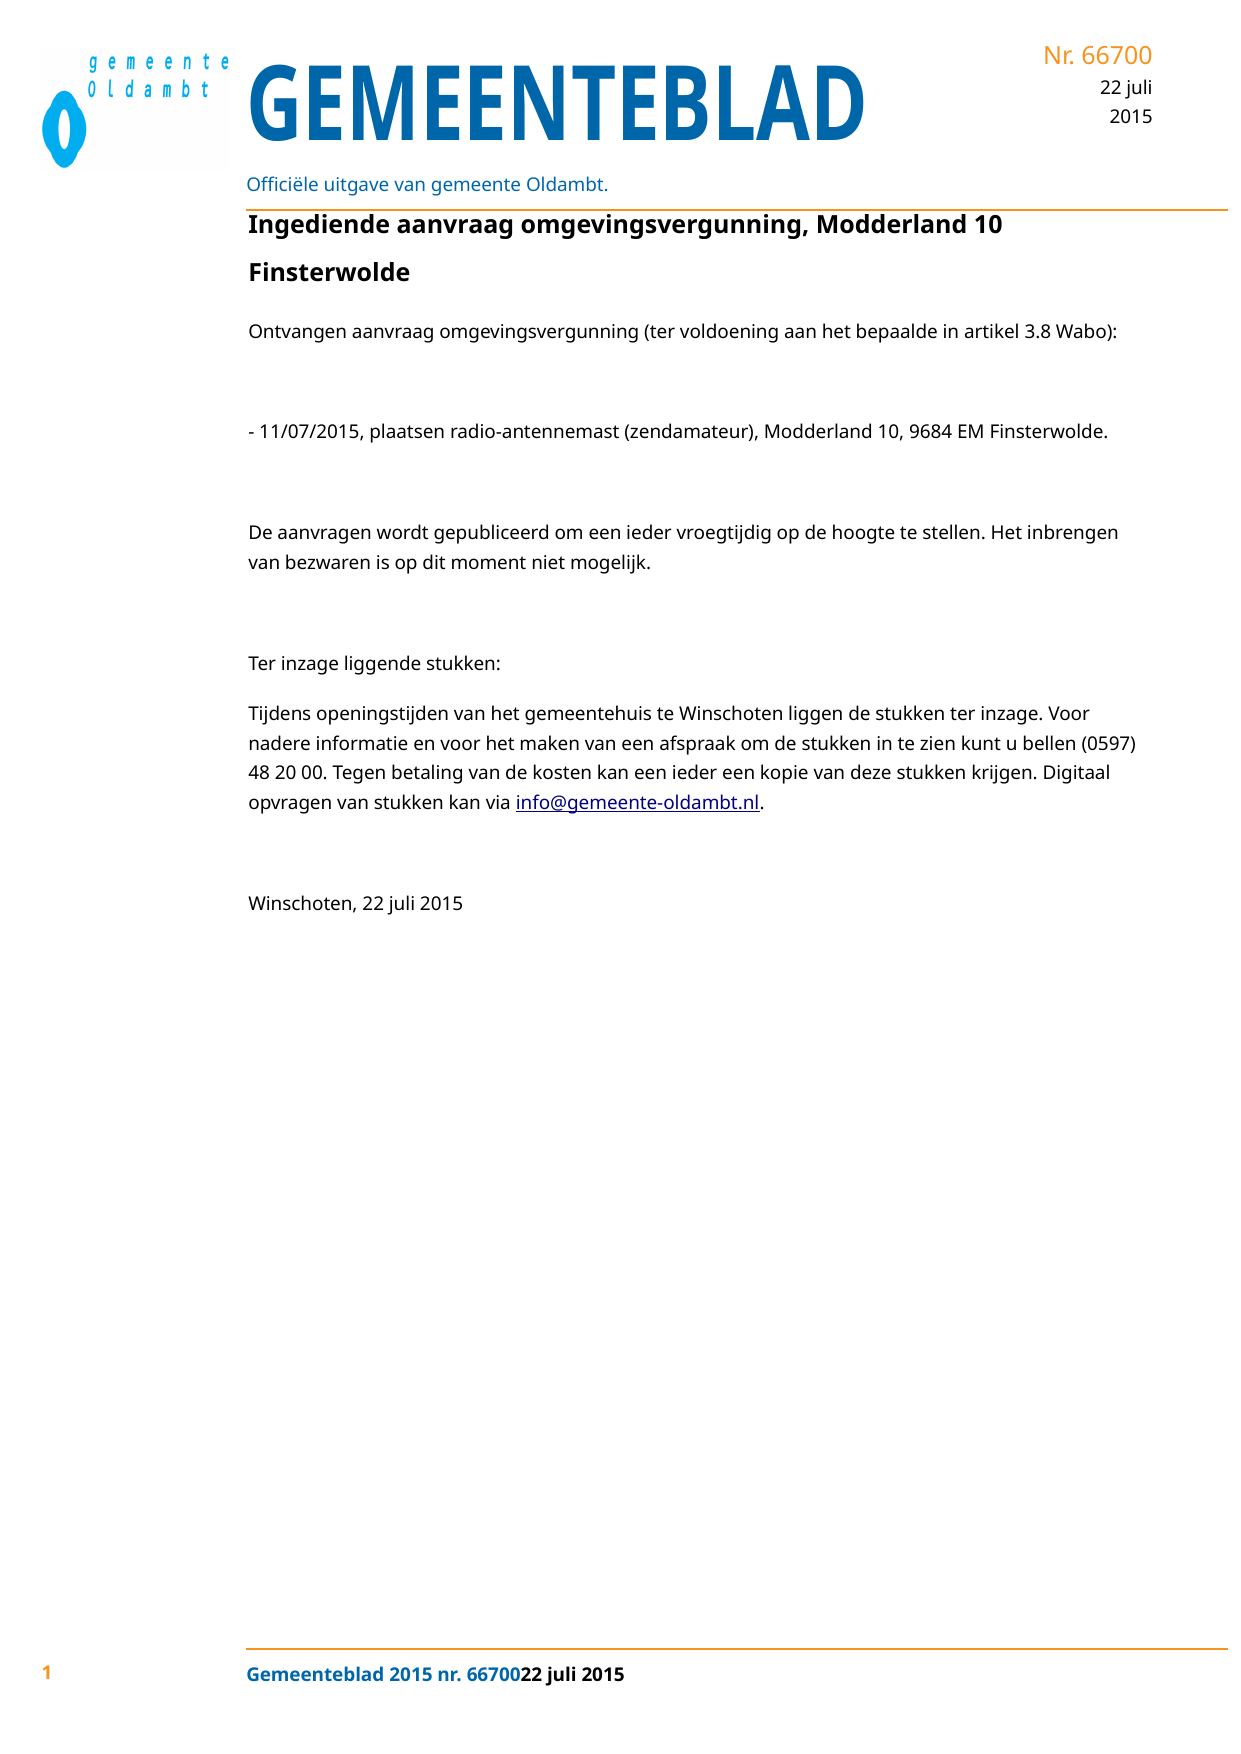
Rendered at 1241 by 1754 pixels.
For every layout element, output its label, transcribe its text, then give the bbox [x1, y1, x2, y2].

text Ter inzage liggende stukken: [248, 650, 1152, 676]
text Ontvangen aanvraag omgevingsvergunning (ter voldoening aan het bepaalde in artikel 3.8 Wabo): [248, 318, 1152, 344]
picture [41, 47, 231, 172]
text De aanvragen wordt gepubliceerd om een ieder vroegtijdig op de hoogte te stellen. Het inbrengen van bezwaren is op dit moment niet mogelijk. [248, 519, 1152, 575]
text Tijdens openingstijden van het gemeentehuis te Winschoten liggen de stukken ter inzage. Voor nadere informatie en voor het maken van een afspraak om de stukken in te zien kunt u bellen (0597) 48 20 00. Tegen betaling van de kosten kan een ieder een kopie van deze stukken krijgen. Digitaal opvragen van stukken kan via info@gemeente-oldambt.nl. [248, 700, 1152, 815]
text Winschoten, 22 juli 2015 [248, 890, 1152, 916]
text Ingediende aanvraag omgevingsvergunning, Modderland 10 Finsterwolde [248, 211, 1152, 288]
text - 11/07/2015, plaatsen radio-antennemast (zendamateur), Modderland 10, 9684 EM Finsterwolde. [248, 419, 1152, 444]
